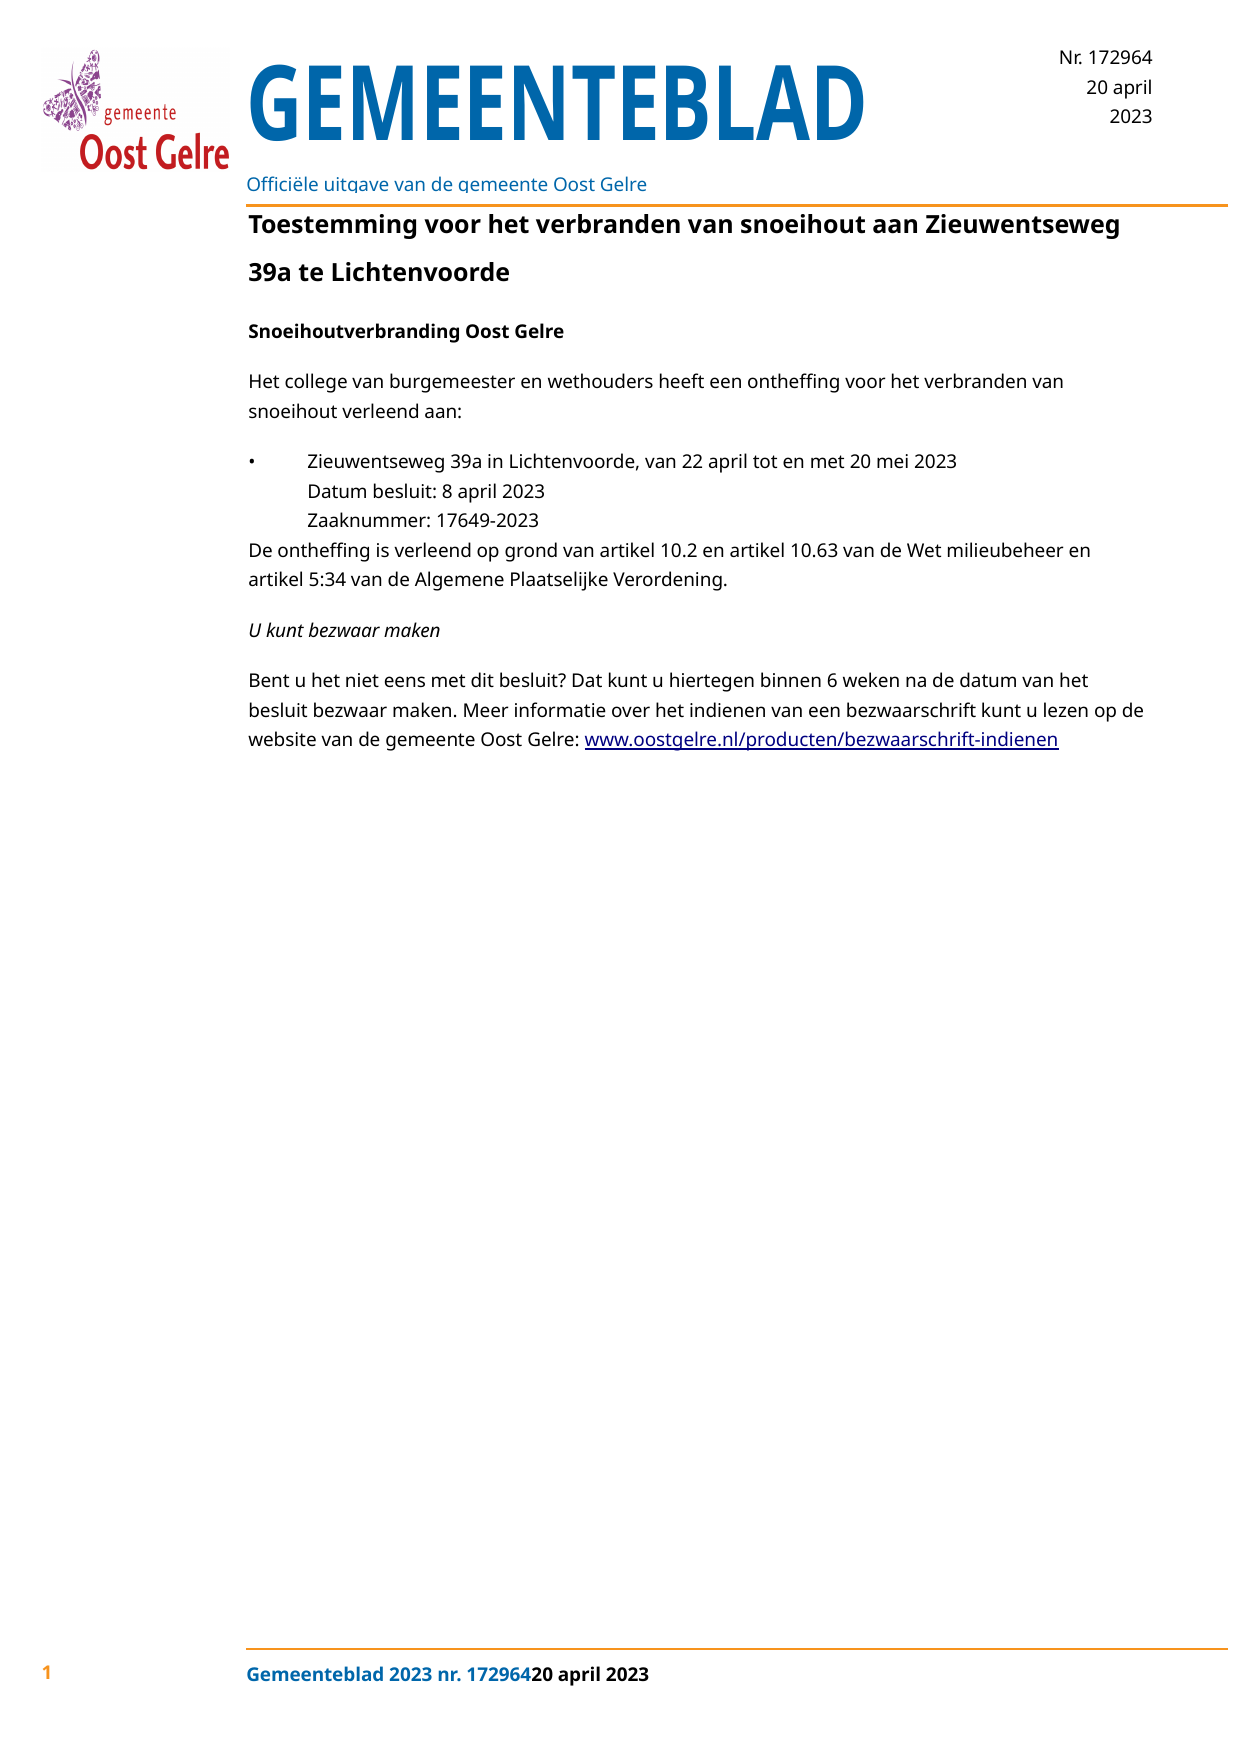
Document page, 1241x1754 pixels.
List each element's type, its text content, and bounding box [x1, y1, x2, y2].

text Het college van burgemeester en wethouders heeft een ontheffing voor het verbranden van snoeihout verleend aan: [248, 368, 1152, 424]
picture [41, 47, 231, 172]
text U kunt bezwaar maken [248, 617, 1152, 643]
text Bent u het niet eens met dit besluit? Dat kunt u hiertegen binnen 6 weken na de datum van het besluit bezwaar maken. Meer informatie over het indienen van een bezwaarschrift kunt u lezen op de website van de gemeente Oost Gelre: www.oostgelre.nl/producten/bezwaarschrift-indienen [248, 667, 1152, 752]
list Zieuwentseweg 39a in Lichtenvoorde, van 22 april tot en met 20 mei 2023 [248, 448, 1152, 474]
list Datum besluit: 8 april 2023 [248, 478, 1152, 504]
text Snoeihoutverbranding Oost Gelre [248, 318, 1152, 344]
text Toestemming voor het verbranden van snoeihout aan Zieuwentseweg 39a te Lichtenvoorde [248, 207, 1152, 288]
list Zaaknummer: 17649-2023 [248, 507, 1152, 533]
text De ontheffing is verleend op grond van artikel 10.2 en artikel 10.63 van de Wet milieubeheer en artikel 5:34 van de Algemene Plaatselijke Verordening. [248, 537, 1152, 592]
